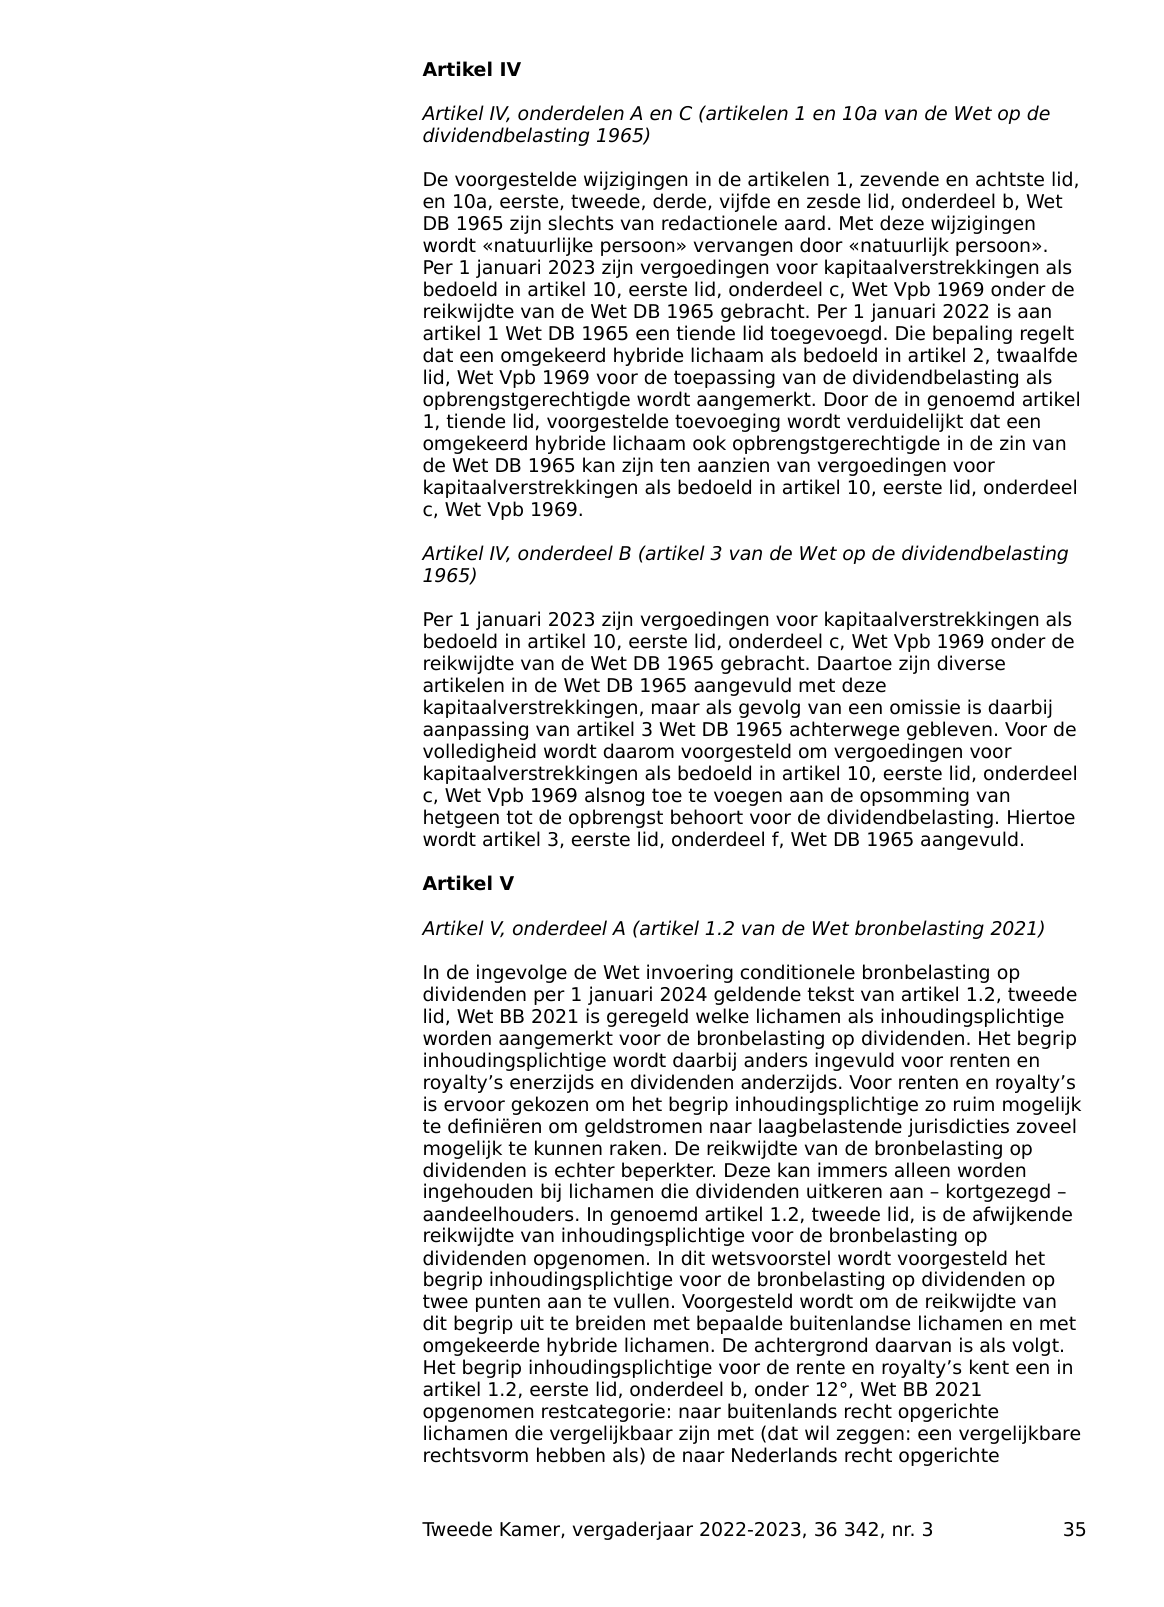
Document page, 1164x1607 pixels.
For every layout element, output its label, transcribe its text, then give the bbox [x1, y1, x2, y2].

text De voorgestelde wijzigingen in de artikelen 1, zevende en achtste lid, en 10a, eerste, tweede, derde, vijfde en zesde lid, onderdeel b, Wet DB 1965 zijn slechts van redactionele aard. Met deze wijzigingen wordt «natuurlijke persoon» vervangen door «natuurlijk persoon». [422, 169, 1087, 257]
subtitle Artikel IV, onderdelen A en C (artikelen 1 en 10a van de Wet op de dividendbelasting 1965) [422, 103, 1087, 147]
subtitle Artikel IV, onderdeel B (artikel 3 van de Wet op de dividendbelasting 1965) [422, 543, 1087, 587]
text In de ingevolge de Wet invoering conditionele bronbelasting op dividenden per 1 januari 2024 geldende tekst van artikel 1.2, tweede lid, Wet BB 2021 is geregeld welke lichamen als inhoudingsplichtige worden aangemerkt voor de bronbelasting op dividenden. Het begrip inhoudingsplichtige wordt daarbij anders ingevuld voor renten en royalty’s enerzijds en dividenden anderzijds. Voor renten en royalty’s is ervoor gekozen om het begrip inhoudingsplichtige zo ruim mogelijk te definiëren om geldstromen naar laagbelastende jurisdicties zoveel mogelijk te kunnen raken. De reikwijdte van de bronbelasting op dividenden is echter beperkter. Deze kan immers alleen worden ingehouden bij lichamen die dividenden uitkeren aan – kortgezegd – aandeelhouders. In genoemd artikel 1.2, tweede lid, is de afwijkende reikwijdte van inhoudingsplichtige voor de bronbelasting op dividenden opgenomen. In dit wetsvoorstel wordt voorgesteld het begrip inhoudingsplichtige voor de bronbelasting op dividenden op twee punten aan te vullen. Voorgesteld wordt om de reikwijdte van dit begrip uit te breiden met bepaalde buitenlandse lichamen en met omgekeerde hybride lichamen. De achtergrond daarvan is als volgt. [422, 962, 1087, 1357]
text Per 1 januari 2023 zijn vergoedingen voor kapitaalverstrekkingen als bedoeld in artikel 10, eerste lid, onderdeel c, Wet Vpb 1969 onder de reikwijdte van de Wet DB 1965 gebracht. Daartoe zijn diverse artikelen in de Wet DB 1965 aangevuld met deze kapitaalverstrekkingen, maar als gevolg van een omissie is daarbij aanpassing van artikel 3 Wet DB 1965 achterwege gebleven. Voor de volledigheid wordt daarom voorgesteld om vergoedingen voor kapitaalverstrekkingen als bedoeld in artikel 10, eerste lid, onderdeel c, Wet Vpb 1969 alsnog toe te voegen aan de opsomming van hetgeen tot de opbrengst behoort voor de dividendbelasting. Hiertoe wordt artikel 3, eerste lid, onderdeel f, Wet DB 1965 aangevuld. [422, 609, 1087, 851]
subtitle Artikel V, onderdeel A (artikel 1.2 van de Wet bronbelasting 2021) [422, 917, 1087, 939]
text Het begrip inhoudingsplichtige voor de rente en royalty’s kent een in artikel 1.2, eerste lid, onderdeel b, onder 12°, Wet BB 2021 opgenomen restcategorie: naar buitenlands recht opgerichte lichamen die vergelijkbaar zijn met (dat wil zeggen: een vergelijkbare rechtsvorm hebben als) de naar Nederlands recht opgerichte [422, 1357, 1087, 1467]
subtitle Artikel IV [422, 59, 1087, 81]
text Per 1 januari 2023 zijn vergoedingen voor kapitaalverstrekkingen als bedoeld in artikel 10, eerste lid, onderdeel c, Wet Vpb 1969 onder de reikwijdte van de Wet DB 1965 gebracht. Per 1 januari 2022 is aan artikel 1 Wet DB 1965 een tiende lid toegevoegd. Die bepaling regelt dat een omgekeerd hybride lichaam als bedoeld in artikel 2, twaalfde lid, Wet Vpb 1969 voor de toepassing van de dividendbelasting als opbrengstgerechtigde wordt aangemerkt. Door de in genoemd artikel 1, tiende lid, voorgestelde toevoeging wordt verduidelijkt dat een omgekeerd hybride lichaam ook opbrengstgerechtigde in de zin van de Wet DB 1965 kan zijn ten aanzien van vergoedingen voor kapitaalverstrekkingen als bedoeld in artikel 10, eerste lid, onderdeel c, Wet Vpb 1969. [422, 257, 1087, 521]
subtitle Artikel V [422, 873, 1087, 895]
